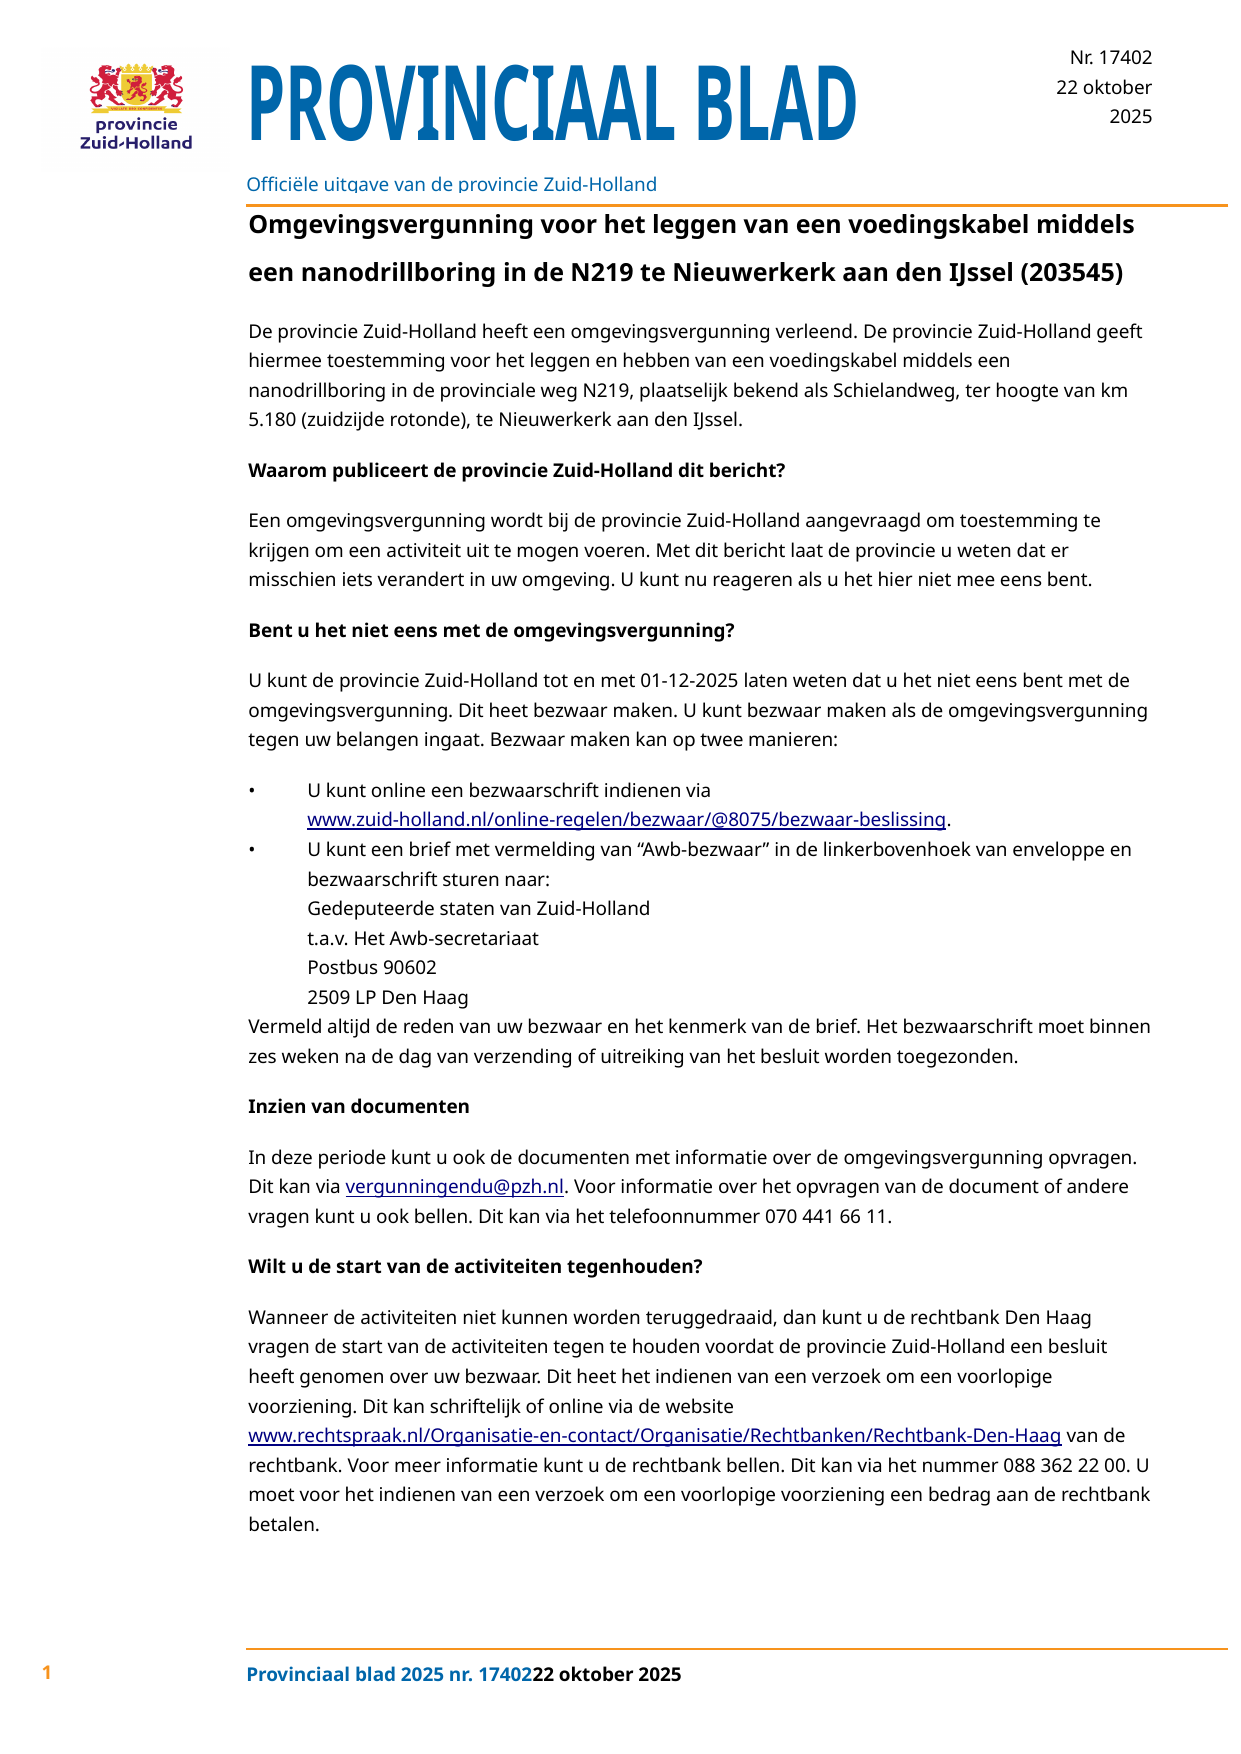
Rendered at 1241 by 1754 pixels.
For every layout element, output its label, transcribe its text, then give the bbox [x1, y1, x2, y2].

text Een omgevingsvergunning wordt bij de provincie Zuid-Holland aangevraagd om toestemming te krijgen om een activiteit uit te mogen voeren. Met dit bericht laat de provincie u weten dat er misschien iets verandert in uw omgeving. U kunt nu reageren als u het hier niet mee eens bent. [248, 507, 1152, 592]
text Omgevingsvergunning voor het leggen van een voedingskabel middels een nanodrillboring in de N219 te Nieuwerkerk aan den IJssel (203545) [248, 207, 1152, 288]
list Postbus 90602 [248, 954, 1152, 980]
list U kunt een brief met vermelding van “Awb-bezwaar” in de linkerbovenhoek van enveloppe en bezwaarschrift sturen naar: [248, 836, 1152, 892]
picture [41, 47, 231, 172]
text U kunt de provincie Zuid-Holland tot en met 01-12-2025 laten weten dat u het niet eens bent met de omgevingsvergunning. Dit heet bezwaar maken. U kunt bezwaar maken als de omgevingsvergunning tegen uw belangen ingaat. Bezwaar maken kan op twee manieren: [248, 667, 1152, 752]
text In deze periode kunt u ook de documenten met informatie over de omgevingsvergunning opvragen. Dit kan via vergunningendu@pzh.nl. Voor informatie over het opvragen van de document of andere vragen kunt u ook bellen. Dit kan via het telefoonnummer 070 441 66 11. [248, 1144, 1152, 1229]
text Waarom publiceert de provincie Zuid-Holland dit bericht? [248, 457, 1152, 483]
list 2509 LP Den Haag [248, 984, 1152, 1010]
list t.a.v. Het Awb-secretariaat [248, 925, 1152, 951]
text Wilt u de start van de activiteiten tegenhouden? [248, 1254, 1152, 1279]
text Vermeld altijd de reden van uw bezwaar en het kenmerk van de brief. Het bezwaarschrift moet binnen zes weken na de dag van verzending of uitreiking van het besluit worden toegezonden. [248, 1014, 1152, 1069]
text Wanneer de activiteiten niet kunnen worden teruggedraaid, dan kunt u de rechtbank Den Haag vragen de start van de activiteiten tegen te houden voordat de provincie Zuid-Holland een besluit heeft genomen over uw bezwaar. Dit heet het indienen van een verzoek om een voorlopige voorziening. Dit kan schriftelijk of online via de website www.rechtspraak.nl/Organisatie-en-contact/Organisatie/Rechtbanken/Rechtbank-Den-Haag van de rechtbank. Voor meer informatie kunt u de rechtbank bellen. Dit kan via het nummer 088 362 22 00. U moet voor het indienen van een verzoek om een voorlopige voorziening een bedrag aan de rechtbank betalen. [248, 1304, 1152, 1537]
list U kunt online een bezwaarschrift indienen via www.zuid-holland.nl/online-regelen/bezwaar/@8075/bezwaar-beslissing. [248, 777, 1152, 832]
text De provincie Zuid-Holland heeft een omgevingsvergunning verleend. De provincie Zuid-Holland geeft hiermee toestemming voor het leggen en hebben van een voedingskabel middels een nanodrillboring in de provinciale weg N219, plaatselijk bekend als Schielandweg, ter hoogte van km 5.180 (zuidzijde rotonde), te Nieuwerkerk aan den IJssel. [248, 318, 1152, 432]
list Gedeputeerde staten van Zuid-Holland [248, 895, 1152, 921]
text Inzien van documenten [248, 1094, 1152, 1119]
text Bent u het niet eens met de omgevingsvergunning? [248, 617, 1152, 643]
